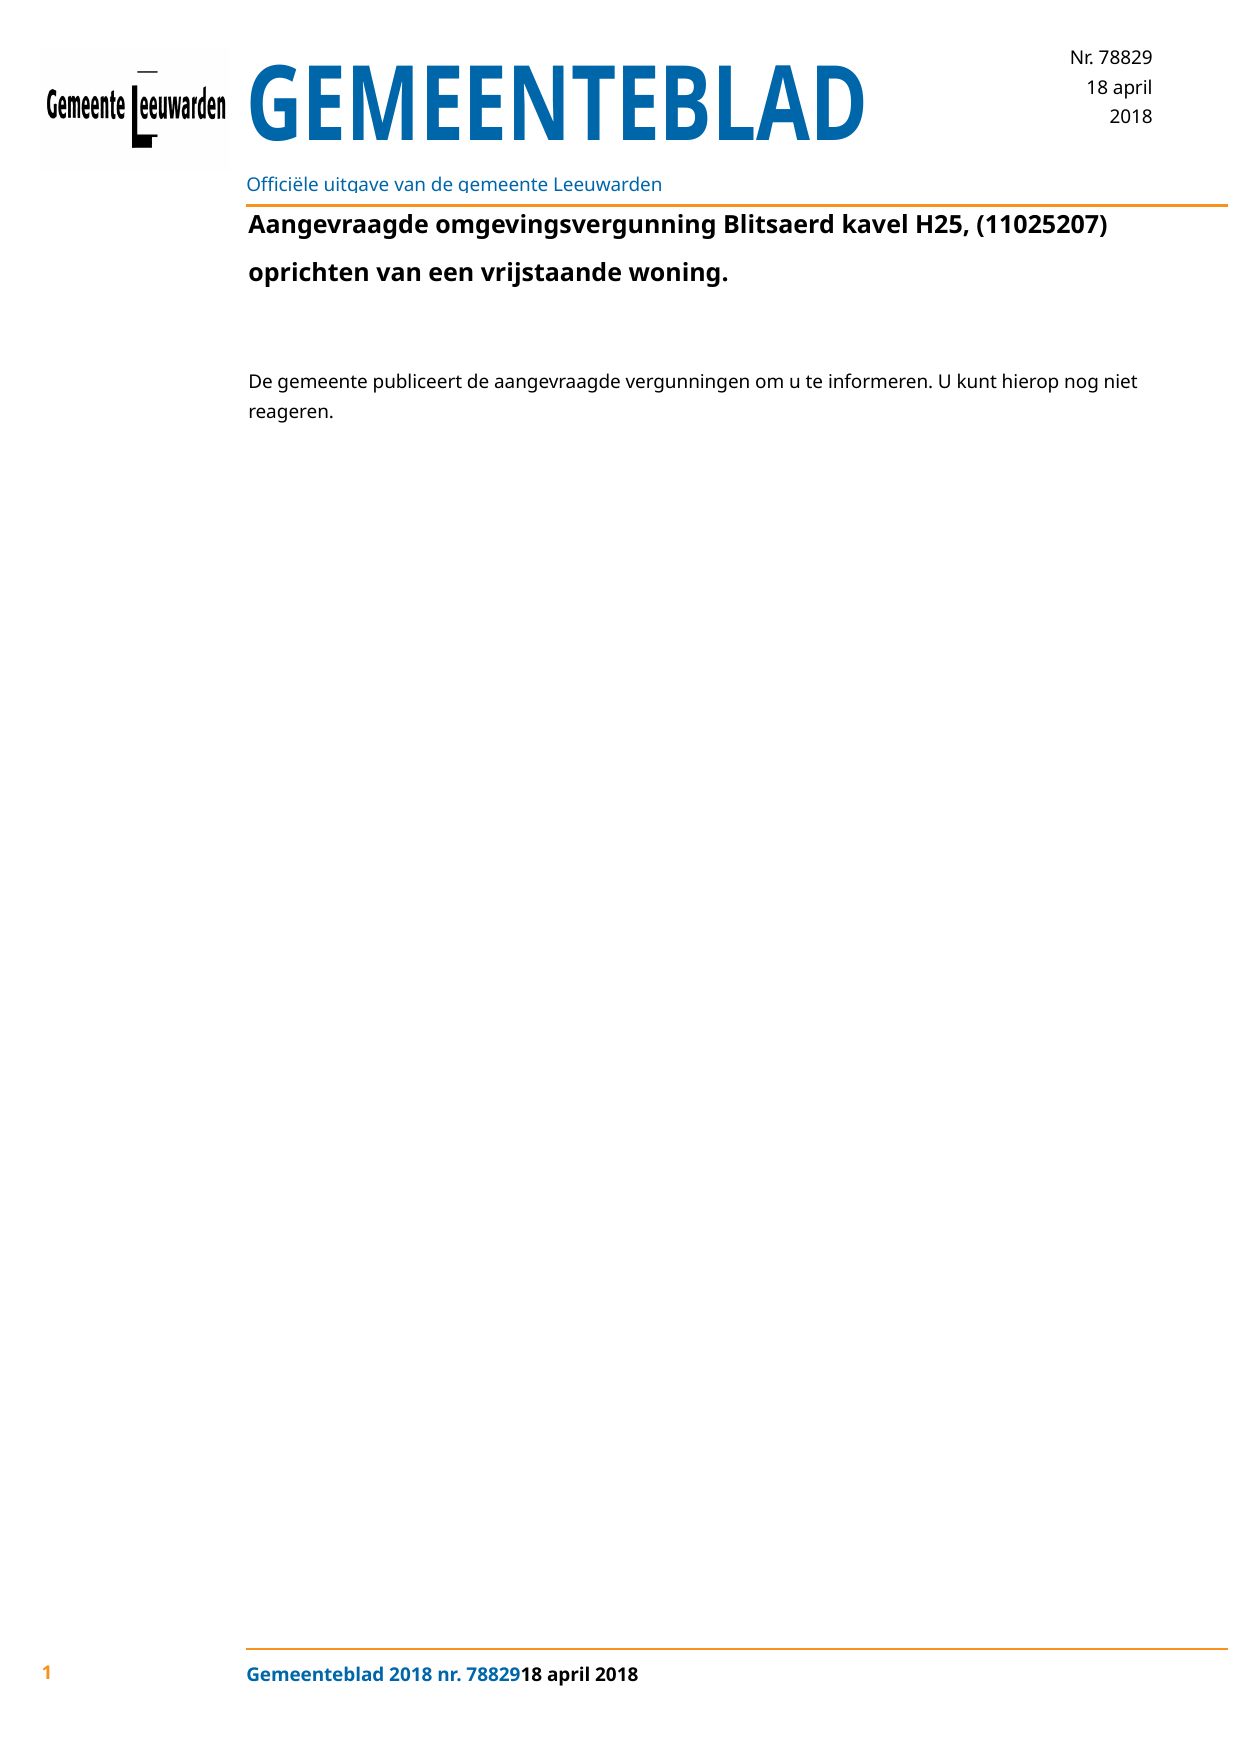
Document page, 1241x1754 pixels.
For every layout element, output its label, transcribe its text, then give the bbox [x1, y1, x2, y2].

picture [41, 47, 231, 172]
text De gemeente publiceert de aangevraagde vergunningen om u te informeren. U kunt hierop nog niet reageren. [248, 368, 1152, 424]
text Aangevraagde omgevingsvergunning Blitsaerd kavel H25, (11025207) oprichten van een vrijstaande woning. [248, 207, 1152, 288]
